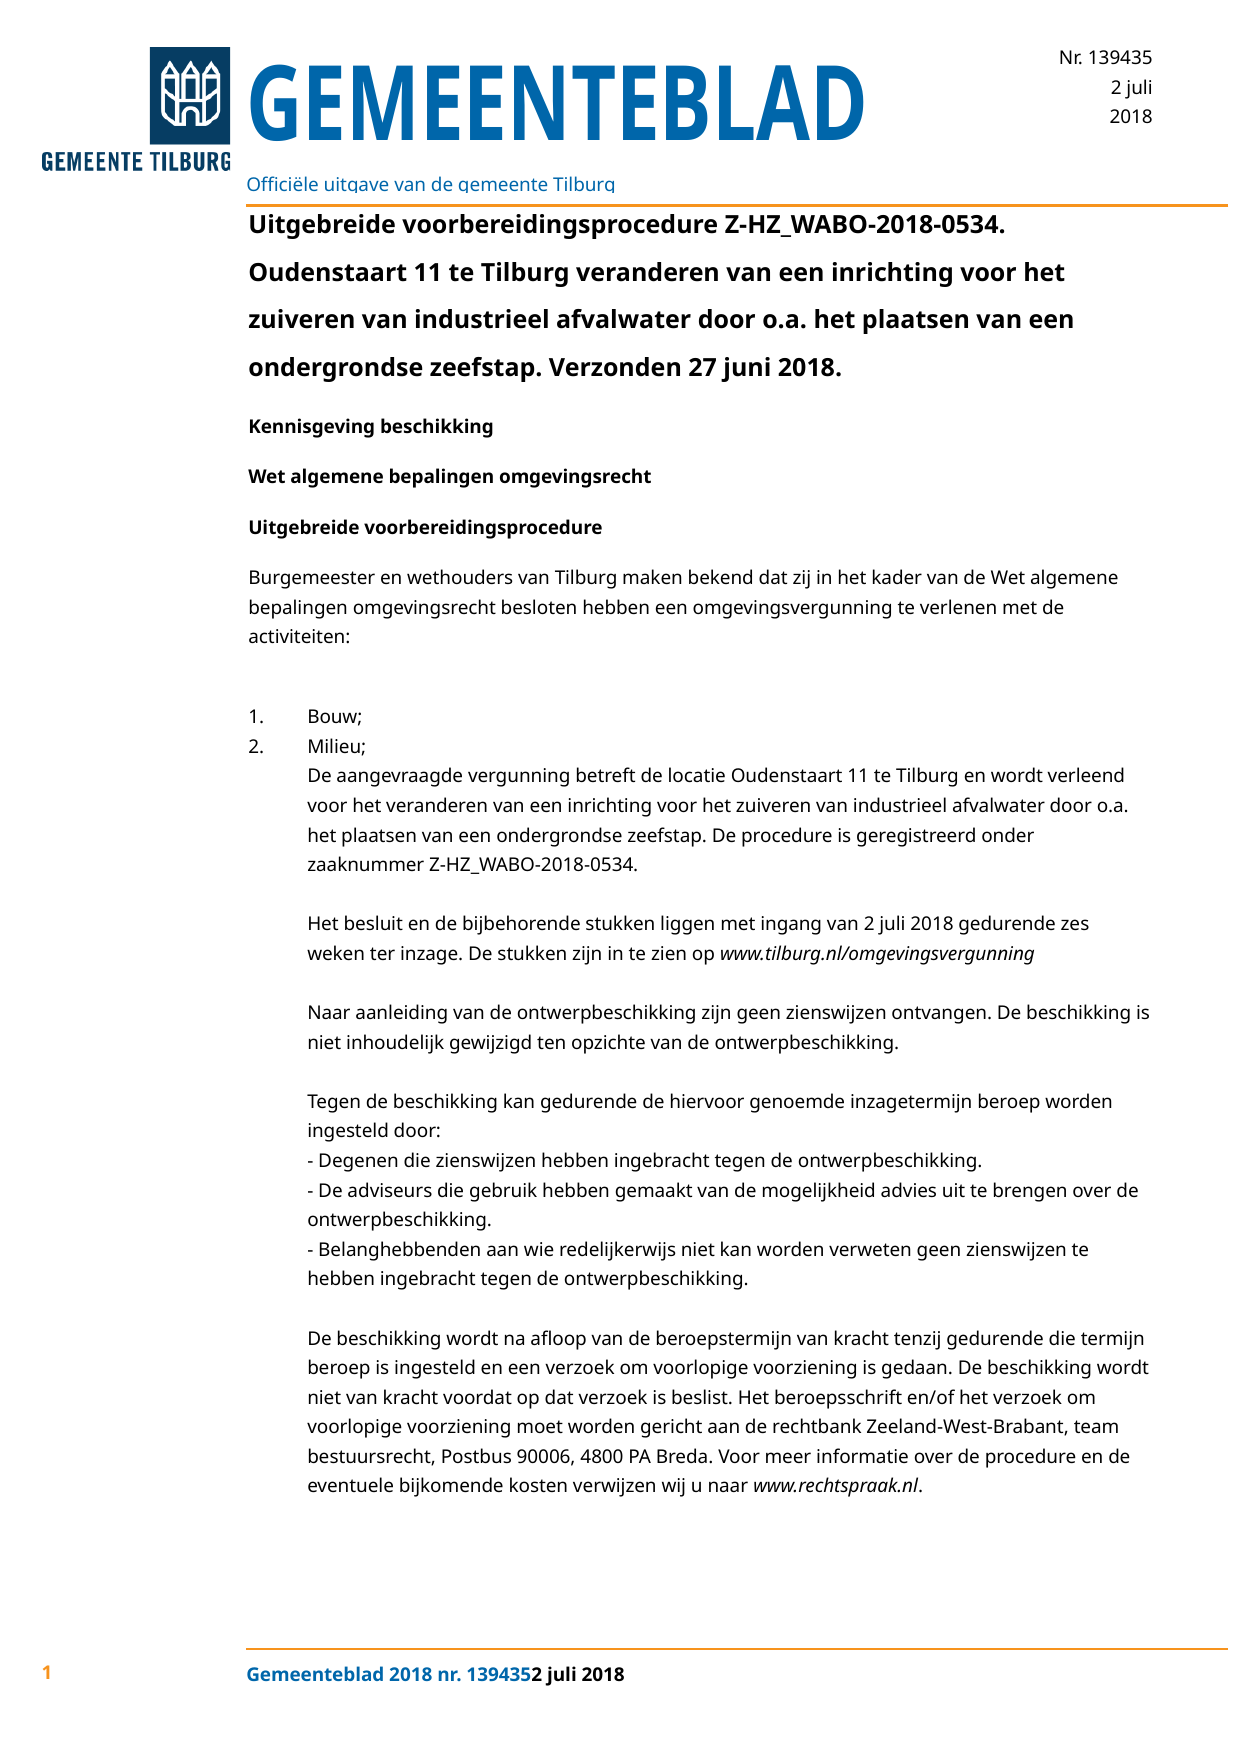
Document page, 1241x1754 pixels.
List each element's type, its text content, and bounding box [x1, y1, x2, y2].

text Burgemeester en wethouders van Tilburg maken bekend dat zij in het kader van de Wet algemene bepalingen omgevingsrecht besloten hebben een omgevingsvergunning te verlenen met de activiteiten: [248, 564, 1152, 649]
picture [41, 47, 231, 172]
list De aangevraagde vergunning betreft de locatie Oudenstaart 11 te Tilburg en wordt verleend voor het veranderen van een inrichting voor het zuiveren van industrieel afvalwater door o.a. het plaatsen van een ondergrondse zeefstap. De procedure is geregistreerd onder zaaknummer Z-HZ_WABO-2018-0534. [248, 763, 1152, 877]
list - Degenen die zienswijzen hebben ingebracht tegen de ontwerpbeschikking. [248, 1147, 1152, 1173]
list Milieu; [248, 733, 1152, 759]
list Bouw; [248, 703, 1152, 729]
list Naar aanleiding van de ontwerpbeschikking zijn geen zienswijzen ontvangen. De beschikking is niet inhoudelijk gewijzigd ten opzichte van de ontwerpbeschikking. [248, 999, 1152, 1055]
list De beschikking wordt na afloop van de beroepstermijn van kracht tenzij gedurende die termijn beroep is ingesteld en een verzoek om voorlopige voorziening is gedaan. De beschikking wordt niet van kracht voordat op dat verzoek is beslist. Het beroepsschrift en/of het verzoek om voorlopige voorziening moet worden gericht aan de rechtbank Zeeland-West-Brabant, team bestuursrecht, Postbus 90006, 4800 PA Breda. Voor meer informatie over de procedure en de eventuele bijkomende kosten verwijzen wij u naar www.rechtspraak.nl. [248, 1325, 1152, 1498]
text Uitgebreide voorbereidingsprocedure Z-HZ_WABO-2018-0534. Oudenstaart 11 te Tilburg veranderen van een inrichting voor het zuiveren van industrieel afvalwater door o.a. het plaatsen van een ondergrondse zeefstap. Verzonden 27 juni 2018. [248, 207, 1152, 384]
list Het besluit en de bijbehorende stukken liggen met ingang van 2 juli 2018 gedurende zes weken ter inzage. De stukken zijn in te zien op www.tilburg.nl/omgevingsvergunning [248, 911, 1152, 966]
text Uitgebreide voorbereidingsprocedure [248, 514, 1152, 540]
list Tegen de beschikking kan gedurende de hiervoor genoemde inzagetermijn beroep worden ingesteld door: [248, 1088, 1152, 1143]
text Kennisgeving beschikking [248, 413, 1152, 439]
list - Belanghebbenden aan wie redelijkerwijs niet kan worden verweten geen zienswijzen te hebben ingebracht tegen de ontwerpbeschikking. [248, 1236, 1152, 1291]
list - De adviseurs die gebruik hebben gemaakt van de mogelijkheid advies uit te brengen over de ontwerpbeschikking. [248, 1177, 1152, 1232]
text Wet algemene bepalingen omgevingsrecht [248, 463, 1152, 489]
